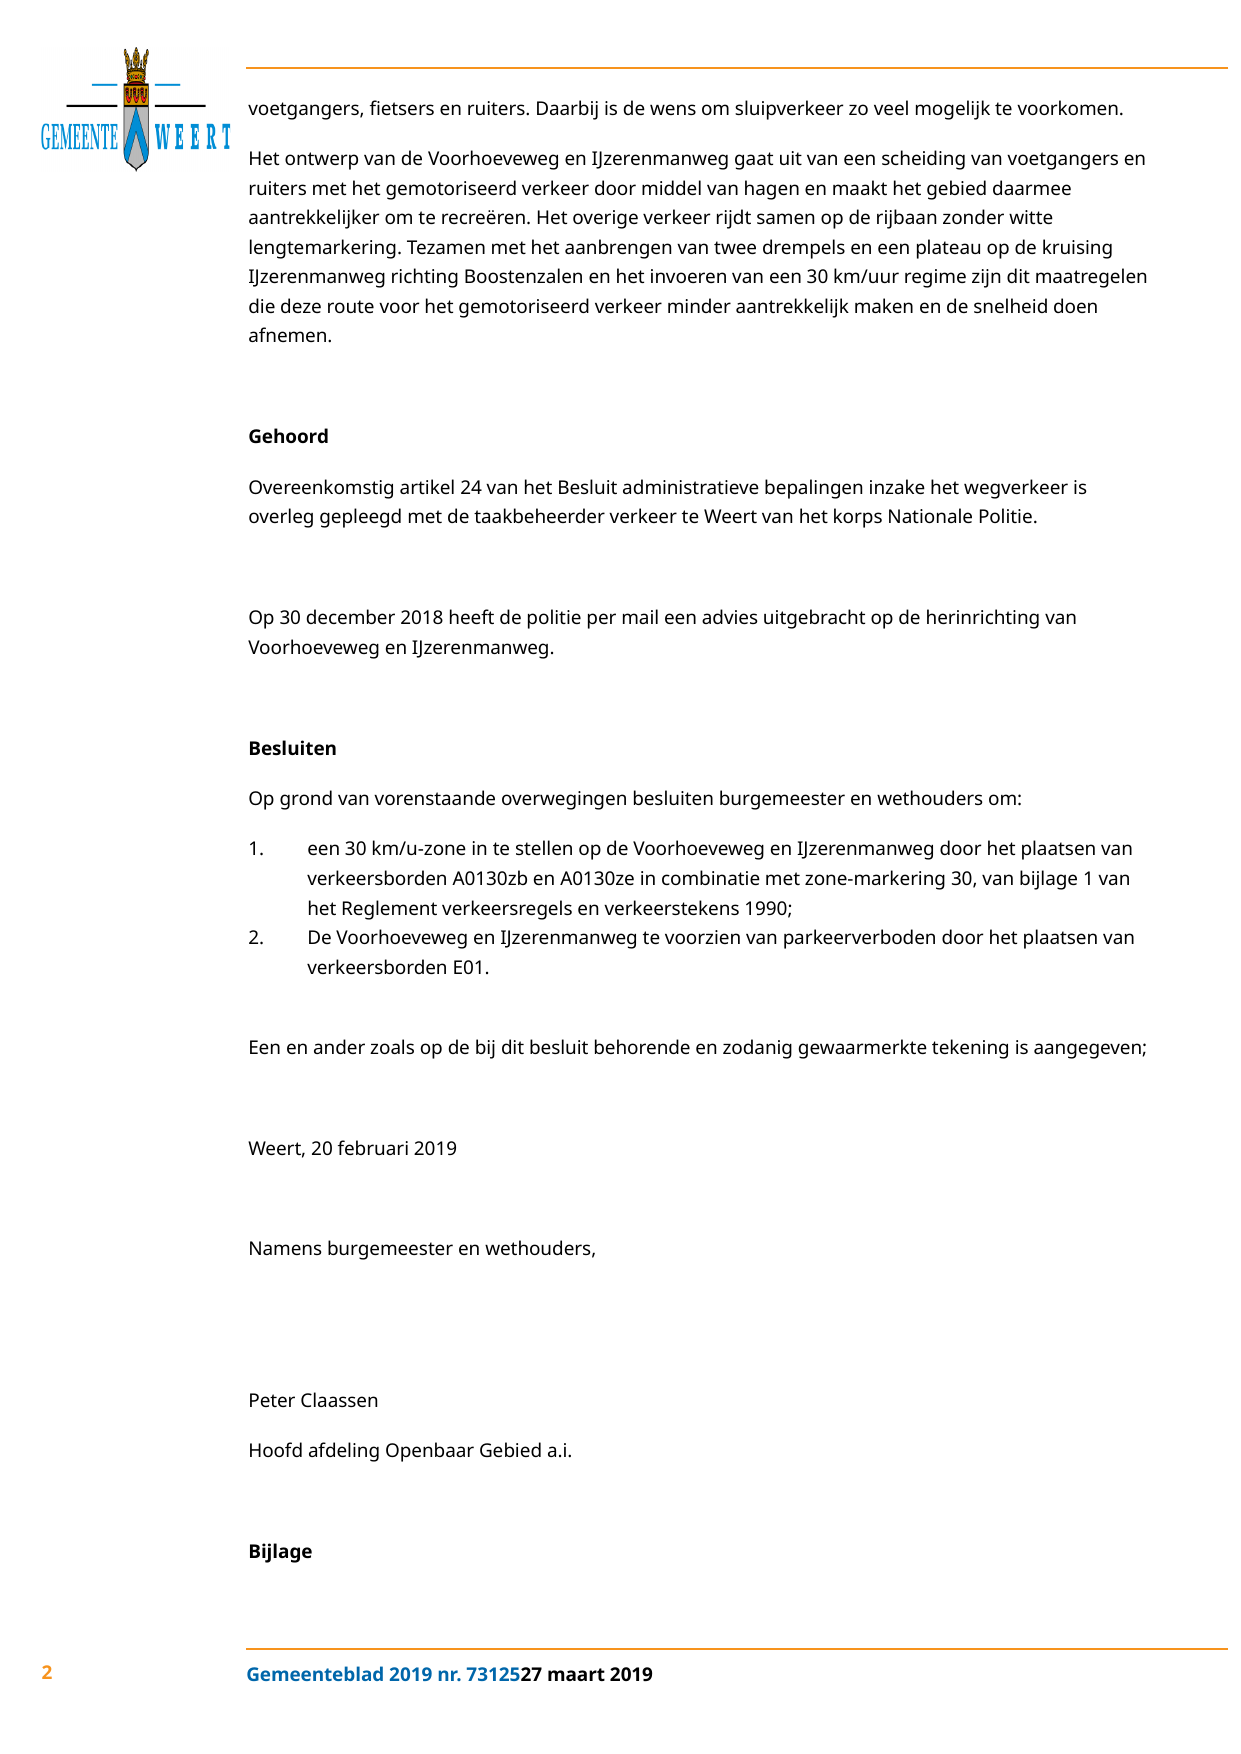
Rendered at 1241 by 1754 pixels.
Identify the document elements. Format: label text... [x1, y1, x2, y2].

list een 30 km/u-zone in te stellen op de Voorhoeveweg en IJzerenmanweg door het plaatsen van verkeersborden A0130zb en A0130ze in combinatie met zone-markering 30, van bijlage 1 van het Reglement verkeersregels en verkeerstekens 1990; [248, 836, 1152, 921]
text Het ontwerp van de Voorhoeveweg en IJzerenmanweg gaat uit van een scheiding van voetgangers en ruiters met het gemotoriseerd verkeer door middel van hagen en maakt het gebied daarmee aantrekkelijker om te recreëren. Het overige verkeer rijdt samen op de rijbaan zonder witte lengtemarkering. Tezamen met het aanbrengen van twee drempels en een plateau op de kruising IJzerenmanweg richting Boostenzalen en het invoeren van een 30 km/uur regime zijn dit maatregelen die deze route voor het gemotoriseerd verkeer minder aantrekkelijk maken en de snelheid doen afnemen. [248, 145, 1152, 348]
text Hoofd afdeling Openbaar Gebied a.i. [248, 1437, 1152, 1463]
text Besluiten [248, 735, 1152, 761]
list De Voorhoeveweg en IJzerenmanweg te voorzien van parkeerverboden door het plaatsen van verkeersborden E01. [248, 924, 1152, 980]
text Op 30 december 2018 heeft de politie per mail een advies uitgebracht op de herinrichting van Voorhoeveweg en IJzerenmanweg. [248, 604, 1152, 660]
text Gehoord [248, 423, 1152, 449]
text Weert, 20 februari 2019 [248, 1135, 1152, 1161]
text Namens burgemeester en wethouders, [248, 1236, 1152, 1261]
picture [41, 47, 231, 172]
text voetgangers, fietsers en ruiters. Daarbij is de wens om sluipverkeer zo veel mogelijk te voorkomen. [248, 95, 1152, 121]
text Peter Claassen [248, 1387, 1152, 1413]
text Overeenkomstig artikel 24 van het Besluit administratieve bepalingen inzake het wegverkeer is overleg gepleegd met de taakbeheerder verkeer te Weert van het korps Nationale Politie. [248, 474, 1152, 529]
text Op grond van vorenstaande overwegingen besluiten burgemeester en wethouders om: [248, 785, 1152, 811]
text Een en ander zoals op de bij dit besluit behorende en zodanig gewaarmerkte tekening is aangegeven; [248, 1034, 1152, 1060]
text Bijlage [248, 1538, 1152, 1564]
